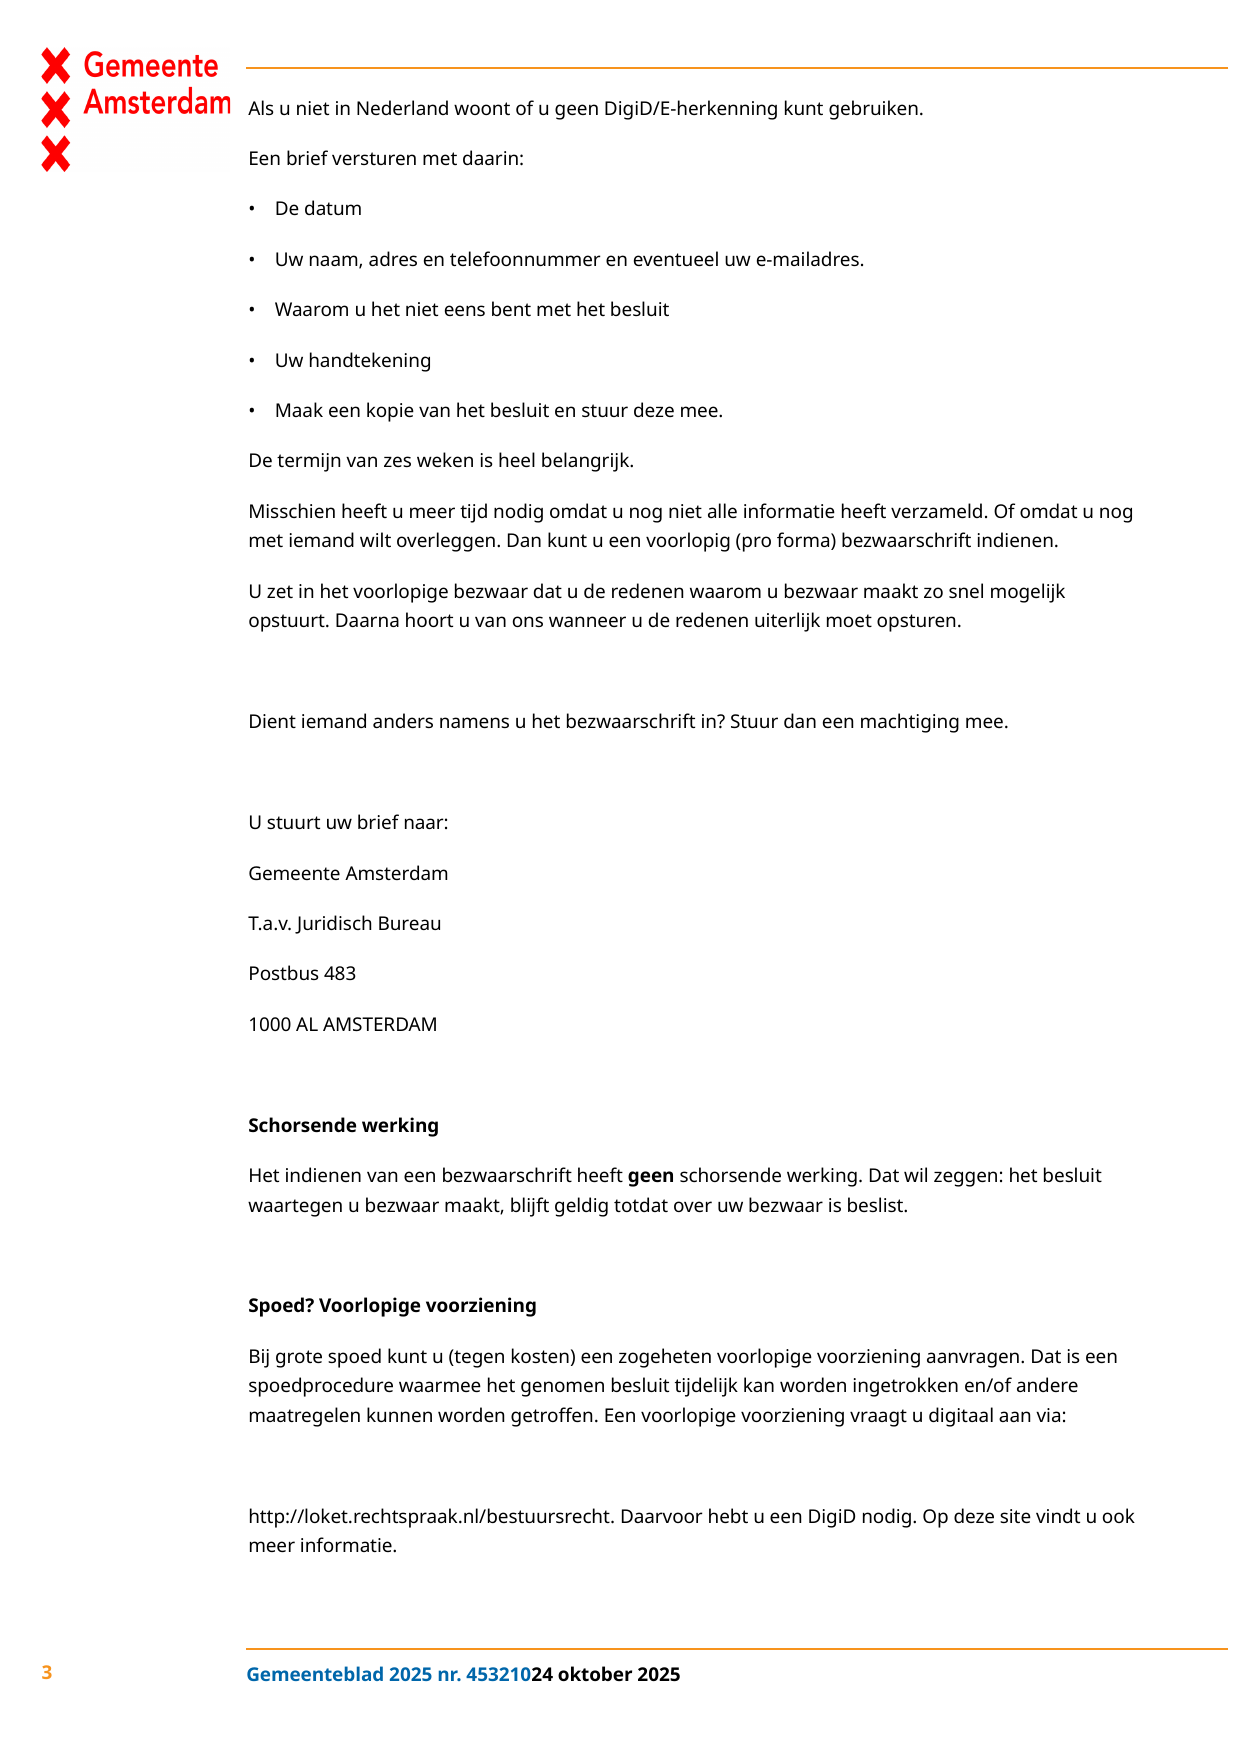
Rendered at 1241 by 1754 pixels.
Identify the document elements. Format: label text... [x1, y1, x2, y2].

text • Waarom u het niet eens bent met het besluit [248, 296, 1152, 322]
text De termijn van zes weken is heel belangrijk. [248, 448, 1152, 473]
text Postbus 483 [248, 961, 1152, 986]
text U zet in het voorlopige bezwaar dat u de redenen waarom u bezwaar maakt zo snel mogelijk opstuurt. Daarna hoort u van ons wanneer u de redenen uiterlijk moet opsturen. [248, 578, 1152, 633]
text • Uw naam, adres en telefoonnummer en eventueel uw e-mailadres. [248, 246, 1152, 272]
text • Uw handtekening [248, 347, 1152, 373]
text • De datum [248, 196, 1152, 221]
text Spoed? Voorlopige voorziening [248, 1293, 1152, 1318]
text Gemeente Amsterdam [248, 860, 1152, 886]
text Als u niet in Nederland woont of u geen DigiD/E-herkenning kunt gebruiken. [248, 95, 1152, 121]
text http://loket.rechtspraak.nl/bestuursrecht. Daarvoor hebt u een DigiD nodig. Op deze site vindt u ook meer informatie. [248, 1503, 1152, 1558]
text Dient iemand anders namens u het bezwaarschrift in? Stuur dan een machtiging mee. [248, 708, 1152, 734]
text Een brief versturen met daarin: [248, 145, 1152, 171]
text Misschien heeft u meer tijd nodig omdat u nog niet alle informatie heeft verzameld. Of omdat u nog met iemand wilt overleggen. Dan kunt u een voorlopig (pro forma) bezwaarschrift indienen. [248, 498, 1152, 553]
text Bij grote spoed kunt u (tegen kosten) een zogeheten voorlopige voorziening aanvragen. Dat is een spoedprocedure waarmee het genomen besluit tijdelijk kan worden ingetrokken en/of andere maatregelen kunnen worden getroffen. Een voorlopige voorziening vraagt u digitaal aan via: [248, 1343, 1152, 1428]
text • Maak een kopie van het besluit en stuur deze mee. [248, 397, 1152, 423]
text T.a.v. Juridisch Bureau [248, 910, 1152, 936]
text 1000 AL AMSTERDAM [248, 1011, 1152, 1037]
picture [41, 47, 231, 172]
text Het indienen van een bezwaarschrift heeft geen schorsende werking. Dat wil zeggen: het besluit waartegen u bezwaar maakt, blijft geldig totdat over uw bezwaar is beslist. [248, 1162, 1152, 1218]
text U stuurt uw brief naar: [248, 809, 1152, 835]
text Schorsende werking [248, 1112, 1152, 1138]
